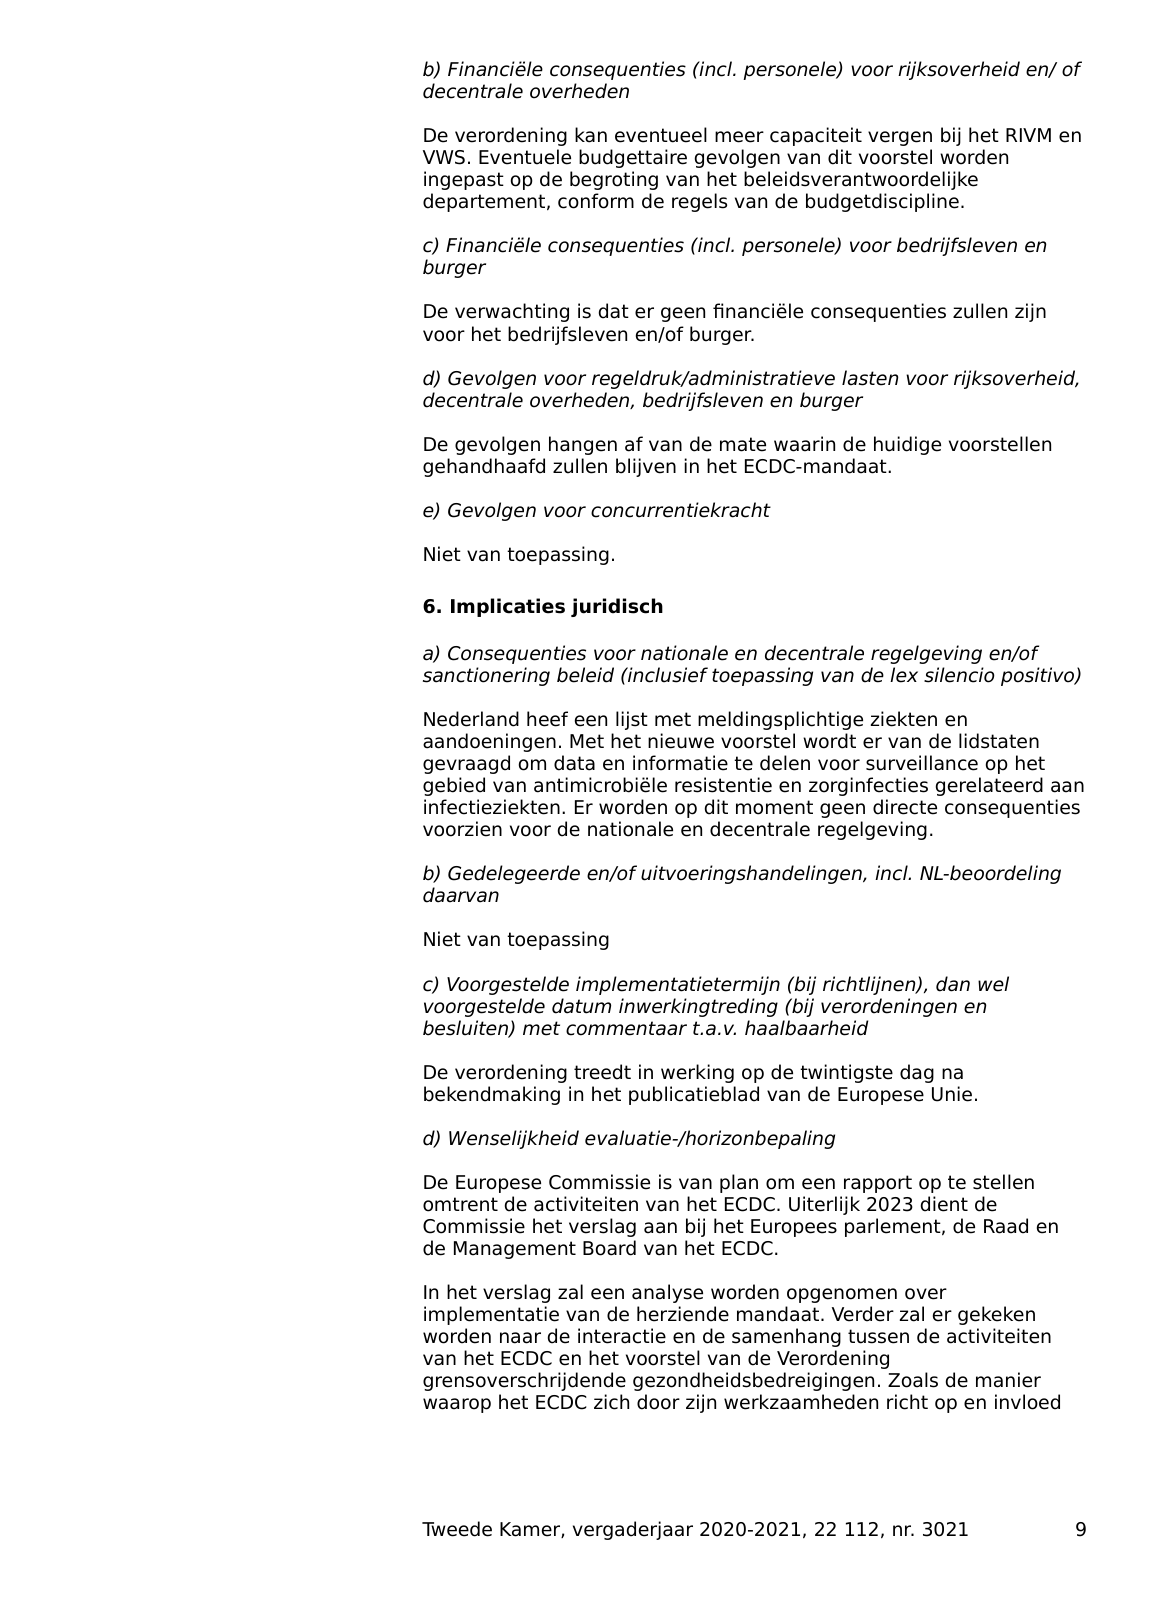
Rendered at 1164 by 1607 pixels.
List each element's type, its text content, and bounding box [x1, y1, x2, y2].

subtitle c) Financiële consequenties (incl. personele) voor bedrijfsleven en burger [422, 235, 1087, 279]
subtitle e) Gevolgen voor concurrentiekracht [422, 500, 1087, 522]
text De gevolgen hangen af van de mate waarin de huidige voorstellen gehandhaafd zullen blijven in het ECDC-mandaat. [422, 434, 1087, 478]
text Niet van toepassing. [422, 544, 1087, 566]
text De Europese Commissie is van plan om een rapport op te stellen omtrent de activiteiten van het ECDC. Uiterlijk 2023 dient de Commissie het verslag aan bij het Europees parlement, de Raad en de Management Board van het ECDC. [422, 1172, 1087, 1260]
subtitle b) Gedelegeerde en/of uitvoeringshandelingen, incl. NL-beoordeling daarvan [422, 863, 1087, 907]
subtitle d) Gevolgen voor regeldruk/administratieve lasten voor rijksoverheid, decentrale overheden, bedrijfsleven en burger [422, 368, 1087, 412]
text Nederland heef een lijst met meldingsplichtige ziekten en aandoeningen. Met het nieuwe voorstel wordt er van de lidstaten gevraagd om data en informatie te delen voor surveillance op het gebied van antimicrobiële resistentie en zorginfecties gerelateerd aan infectieziekten. Er worden op dit moment geen directe consequenties voorzien voor de nationale en decentrale regelgeving. [422, 709, 1087, 841]
subtitle 6. Implicaties juridisch [422, 596, 1087, 618]
text In het verslag zal een analyse worden opgenomen over implementatie van de herziende mandaat. Verder zal er gekeken worden naar de interactie en de samenhang tussen de activiteiten van het ECDC en het voorstel van de Verordening grensoverschrijdende gezondheidsbedreigingen. Zoals de manier waarop het ECDC zich door zijn werkzaamheden richt op en invloed [422, 1282, 1087, 1414]
subtitle c) Voorgestelde implementatietermijn (bij richtlijnen), dan wel voorgestelde datum inwerkingtreding (bij verordeningen en besluiten) met commentaar t.a.v. haalbaarheid [422, 973, 1087, 1039]
subtitle b) Financiële consequenties (incl. personele) voor rijksoverheid en/ of decentrale overheden [422, 59, 1087, 103]
text De verwachting is dat er geen financiële consequenties zullen zijn voor het bedrijfsleven en/of burger. [422, 301, 1087, 345]
subtitle a) Consequenties voor nationale en decentrale regelgeving en/of sanctionering beleid (inclusief toepassing van de lex silencio positivo) [422, 643, 1087, 687]
text De verordening treedt in werking op de twintigste dag na bekendmaking in het publicatieblad van de Europese Unie. [422, 1062, 1087, 1106]
text Niet van toepassing [422, 929, 1087, 951]
subtitle d) Wenselijkheid evaluatie-/horizonbepaling [422, 1128, 1087, 1150]
text De verordening kan eventueel meer capaciteit vergen bij het RIVM en VWS. Eventuele budgettaire gevolgen van dit voorstel worden ingepast op de begroting van het beleidsverantwoordelijke departement, conform de regels van de budgetdiscipline. [422, 125, 1087, 213]
